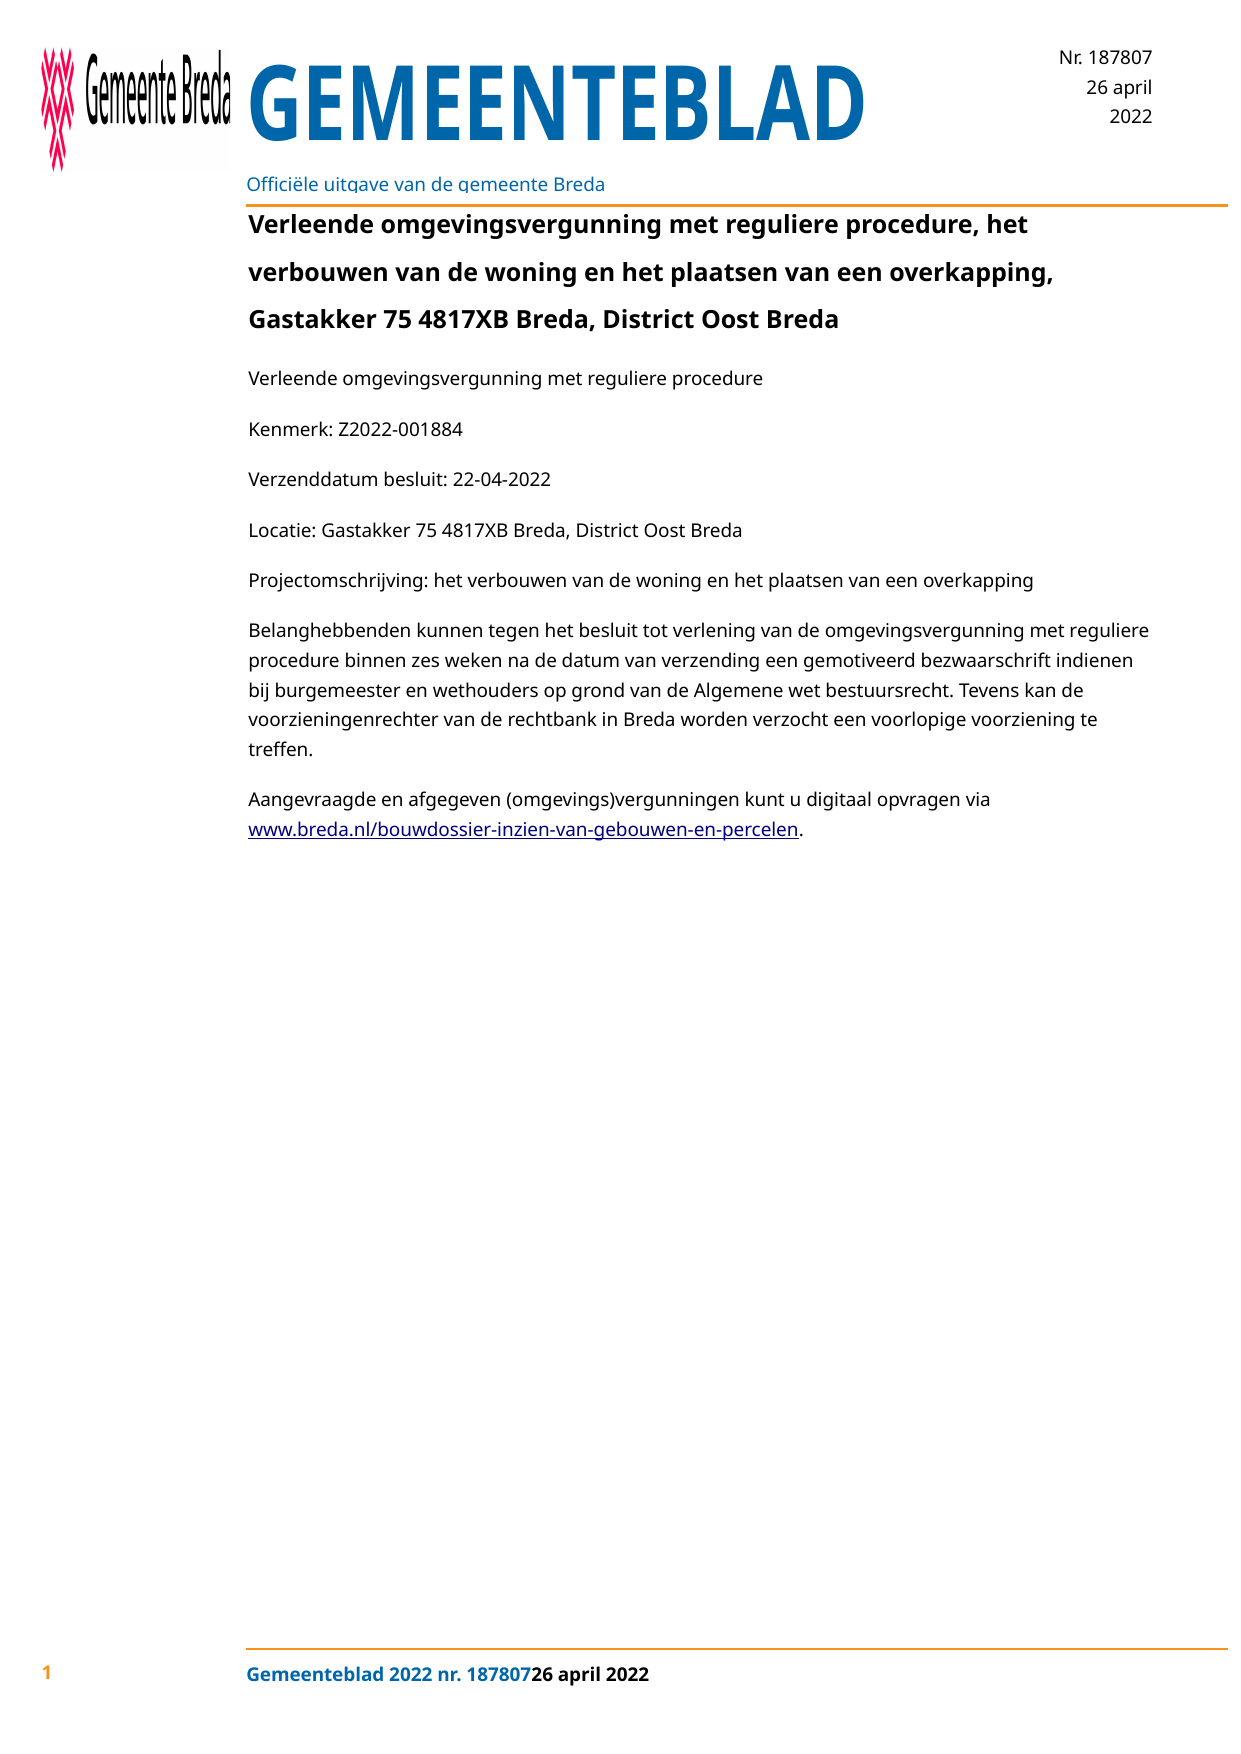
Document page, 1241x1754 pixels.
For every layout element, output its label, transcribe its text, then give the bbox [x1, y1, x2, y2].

text Verzenddatum besluit: 22-04-2022 [248, 466, 1152, 492]
text Belanghebbenden kunnen tegen het besluit tot verlening van de omgevingsvergunning met reguliere procedure binnen zes weken na de datum van verzending een gemotiveerd bezwaarschrift indienen bij burgemeester en wethouders op grond van de Algemene wet bestuursrecht. Tevens kan de voorzieningenrechter van de rechtbank in Breda worden verzocht een voorlopige voorziening te treffen. [248, 618, 1152, 762]
text Verleende omgevingsvergunning met reguliere procedure, het verbouwen van de woning en het plaatsen van een overkapping, Gastakker 75 4817XB Breda, District Oost Breda [248, 207, 1152, 336]
text Verleende omgevingsvergunning met reguliere procedure [248, 366, 1152, 391]
text Aangevraagde en afgegeven (omgevings)vergunningen kunt u digitaal opvragen via www.breda.nl/bouwdossier-inzien-van-gebouwen-en-percelen. [248, 786, 1152, 842]
text Projectomschrijving: het verbouwen van de woning en het plaatsen van een overkapping [248, 567, 1152, 593]
picture [41, 47, 231, 172]
text Kenmerk: Z2022-001884 [248, 416, 1152, 442]
text Locatie: Gastakker 75 4817XB Breda, District Oost Breda [248, 517, 1152, 542]
